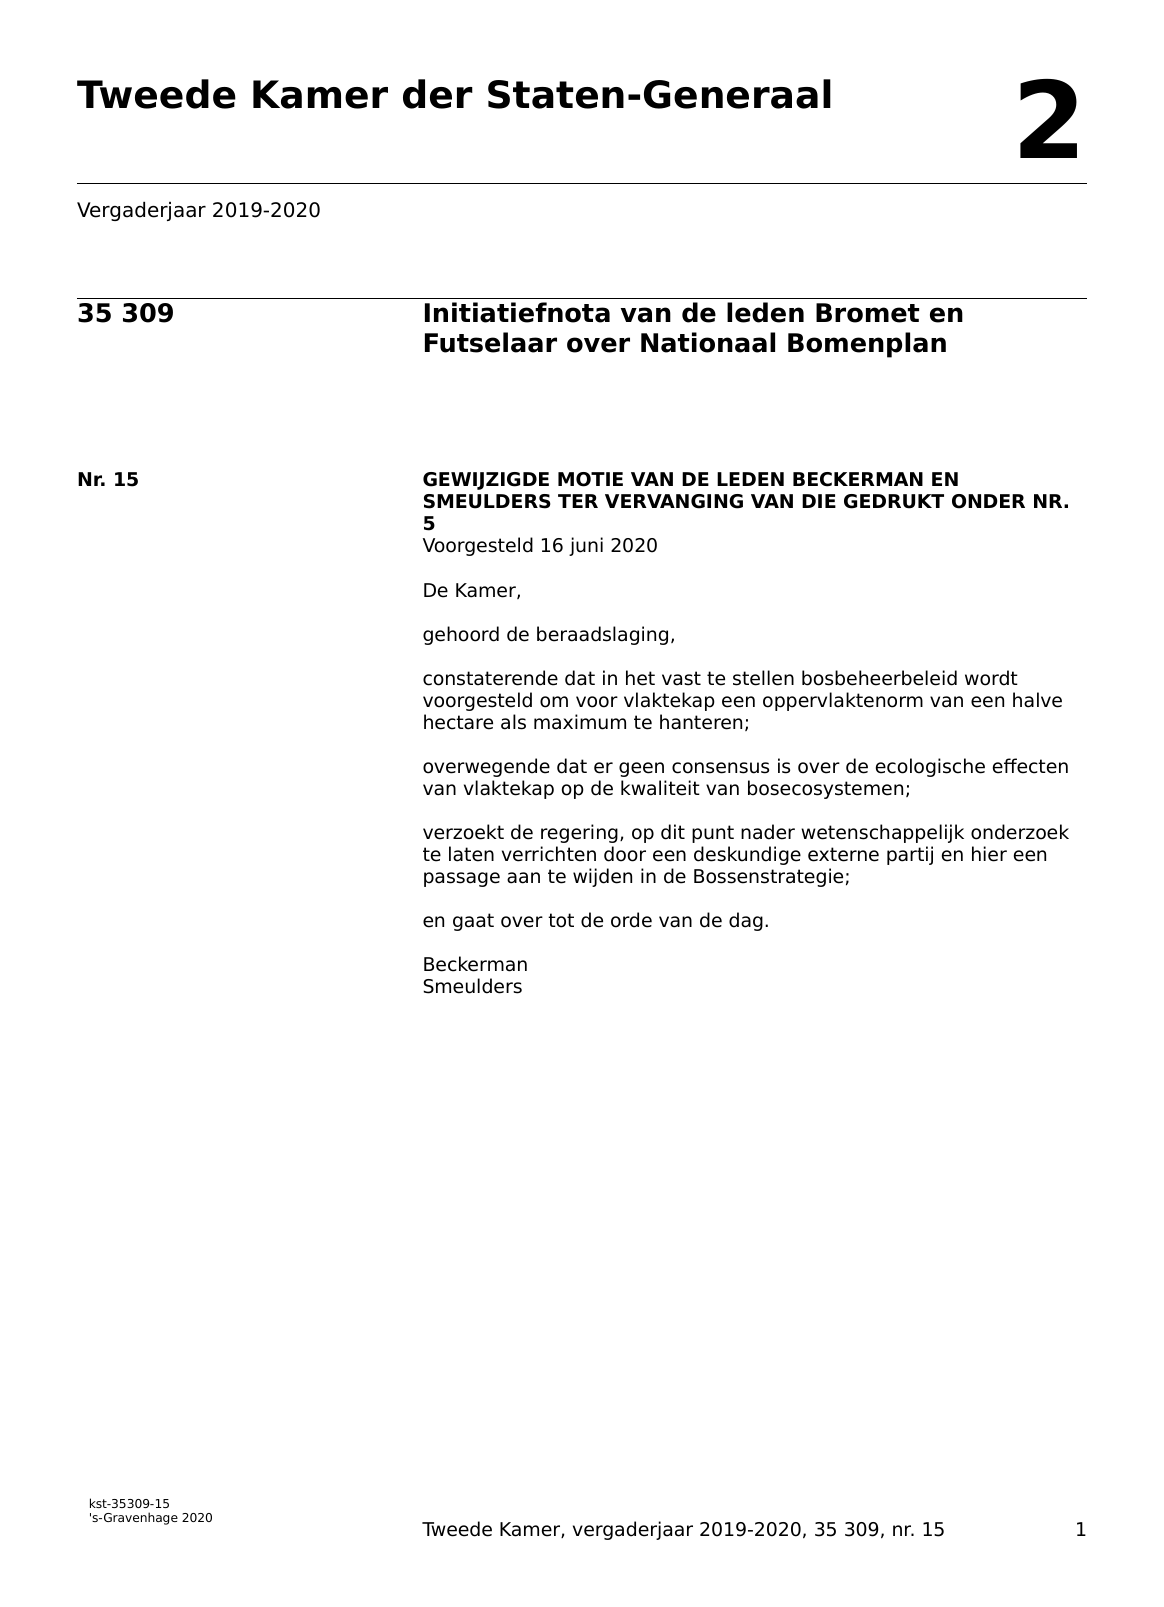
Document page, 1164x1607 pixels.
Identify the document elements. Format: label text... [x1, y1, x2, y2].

text 's-Gravenhage 2020 [88, 1511, 323, 1525]
text verzoekt de regering, op dit punt nader wetenschappelijk onderzoek te laten verrichten door een deskundige externe partij en hier een passage aan te wijden in de Bossenstrategie; [422, 822, 1087, 888]
text De Kamer, [422, 579, 1087, 601]
table_header Tweede Kamer der Staten-Generaal [77, 59, 886, 183]
subtitle Nr. 15 GEWIJZIGDE MOTIE VAN DE LEDEN BECKERMAN EN SMEULDERS TER VERVANGING VAN DIE GEDRUKT ONDER NR. 5 [77, 469, 1087, 535]
text gehoord de beraadslaging, [422, 624, 1087, 646]
text kst-35309-15 [88, 1497, 323, 1511]
subtitle 35 309 Initiatiefnota van de leden Bromet en Futselaar over Nationaal Bomenplan [77, 299, 1087, 358]
text Voorgesteld 16 juni 2020 [422, 535, 1087, 557]
text Smeulders [422, 976, 1087, 998]
text Beckerman [422, 954, 1087, 976]
table_header 2 [886, 59, 1087, 183]
text en gaat over tot de orde van de dag. [422, 910, 1087, 932]
text overwegende dat er geen consensus is over de ecologische effecten van vlaktekap op de kwaliteit van bosecosystemen; [422, 756, 1087, 800]
table_cell Vergaderjaar 2019-2020 [77, 184, 1087, 298]
text constaterende dat in het vast te stellen bosbeheerbeleid wordt voorgesteld om voor vlaktekap een oppervlaktenorm van een halve hectare als maximum te hanteren; [422, 668, 1087, 734]
